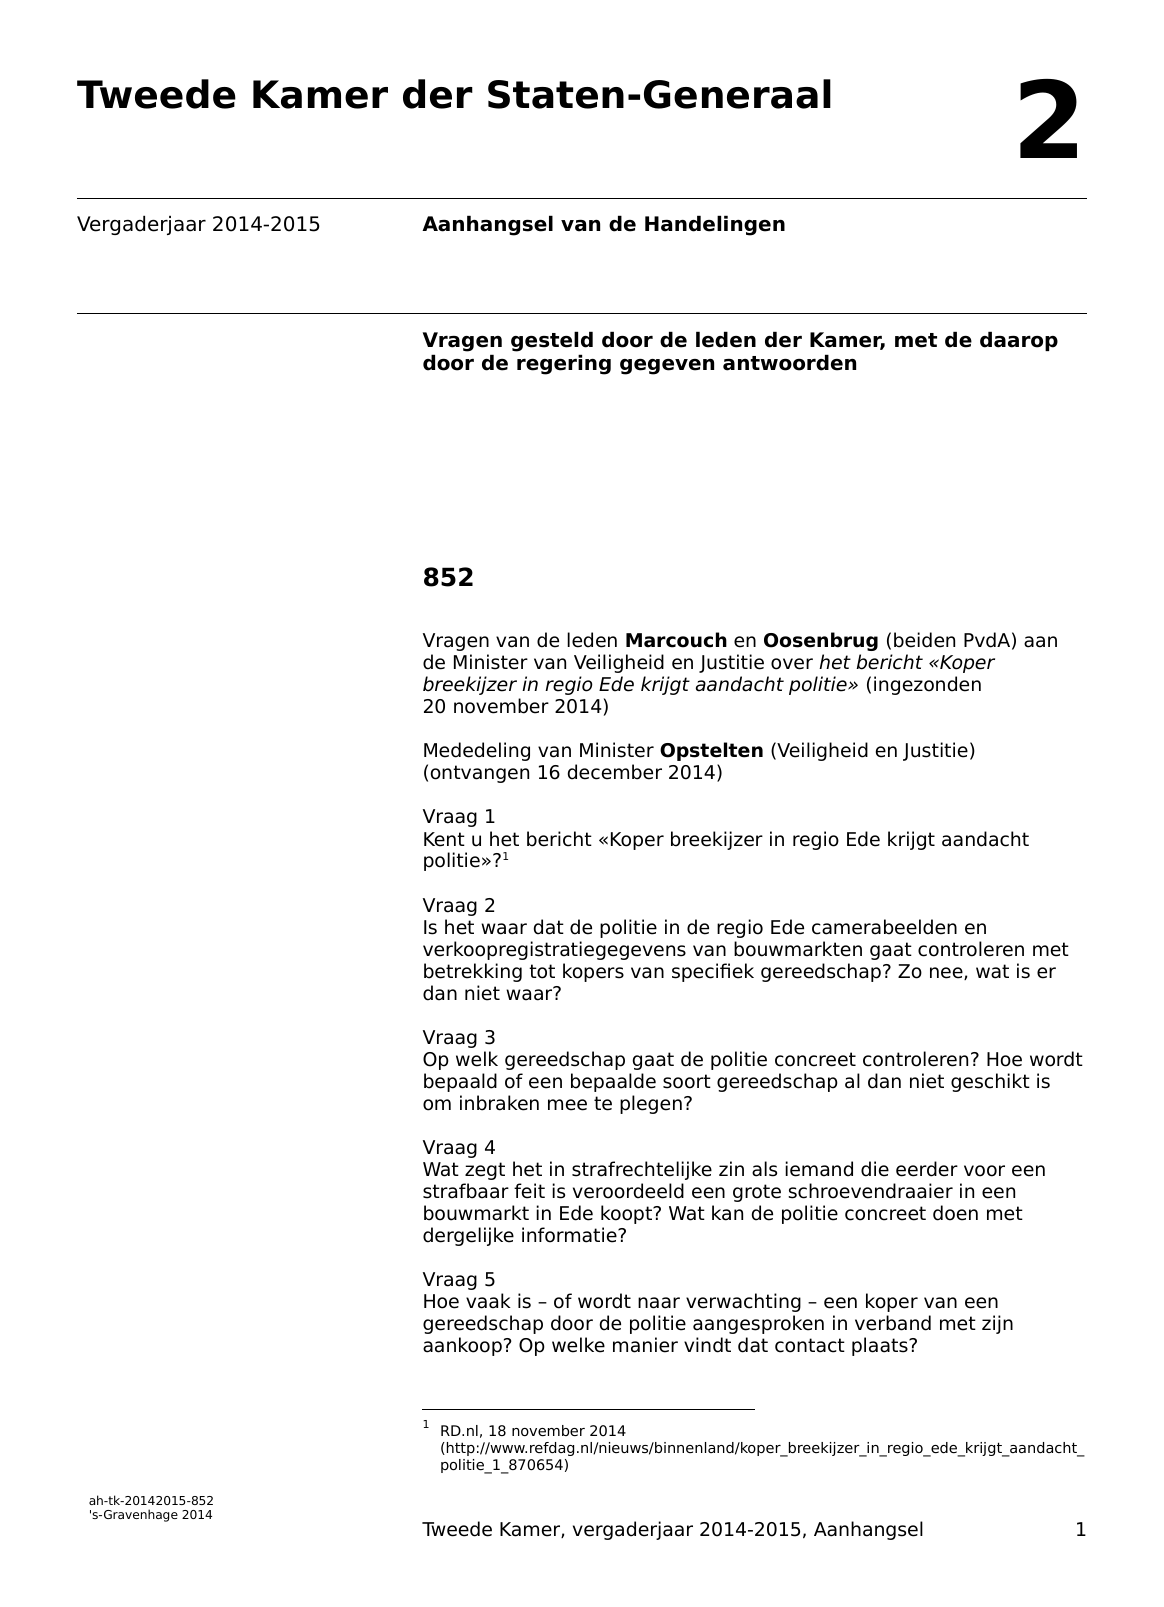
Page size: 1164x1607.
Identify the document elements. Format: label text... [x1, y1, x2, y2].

table_cell Vergaderjaar 2014-2015 [77, 199, 422, 313]
table_header Tweede Kamer der Staten-Generaal [77, 59, 886, 198]
text Kent u het bericht «Koper breekijzer in regio Ede krijgt aandacht politie»? [422, 828, 1087, 872]
text 852 [422, 563, 1087, 592]
table_cell Vragen gesteld door de leden der Kamer, met de daarop door de regering gegeven antwoorden [422, 314, 1087, 375]
text ah-tk-20142015-852 [88, 1494, 323, 1508]
text Vraag 3 [422, 1027, 1087, 1049]
text Is het waar dat de politie in de regio Ede camerabeelden en verkoopregistratiegegevens van bouwmarkten gaat controleren met betrekking tot kopers van specifiek gereedschap? Zo nee, wat is er dan niet waar? [422, 917, 1087, 1004]
table_cell Aanhangsel van de Handelingen [422, 199, 1087, 313]
text Wat zegt het in strafrechtelijke zin als iemand die eerder voor een strafbaar feit is veroordeeld een grote schroevendraaier in een bouwmarkt in Ede koopt? Wat kan de politie concreet doen met dergelijke informatie? [422, 1159, 1087, 1247]
text Vraag 4 [422, 1137, 1087, 1159]
text 's-Gravenhage 2014 [88, 1508, 323, 1522]
text Vraag 2 [422, 894, 1087, 917]
text Vragen van de leden Marcouch en Oosenbrug (beiden PvdA) aan de Minister van Veiligheid en Justitie over het bericht «Koper breekijzer in regio Ede krijgt aandacht politie» (ingezonden 20 november 2014) [422, 630, 1087, 718]
text Vraag 5 [422, 1269, 1087, 1291]
table_cell [77, 314, 422, 375]
text Hoe vaak is – of wordt naar verwachting – een koper van een gereedschap door de politie aangesproken in verband met zijn aankoop? Op welke manier vindt dat contact plaats? [422, 1291, 1087, 1357]
text Mededeling van Minister Opstelten (Veiligheid en Justitie) (ontvangen 16 december 2014) [422, 740, 1087, 784]
text Vraag 1 [422, 806, 1087, 828]
table_header 2 [886, 59, 1087, 198]
text Op welk gereedschap gaat de politie concreet controleren? Hoe wordt bepaald of een bepaalde soort gereedschap al dan niet geschikt is om inbraken mee te plegen? [422, 1049, 1087, 1114]
text RD.nl, 18 november 2014 (http://www.refdag.nl/nieuws/binnenland/koper_breekijzer_in_regio_ede_krijgt_aandacht_politie_1_870654) [422, 1418, 1087, 1474]
